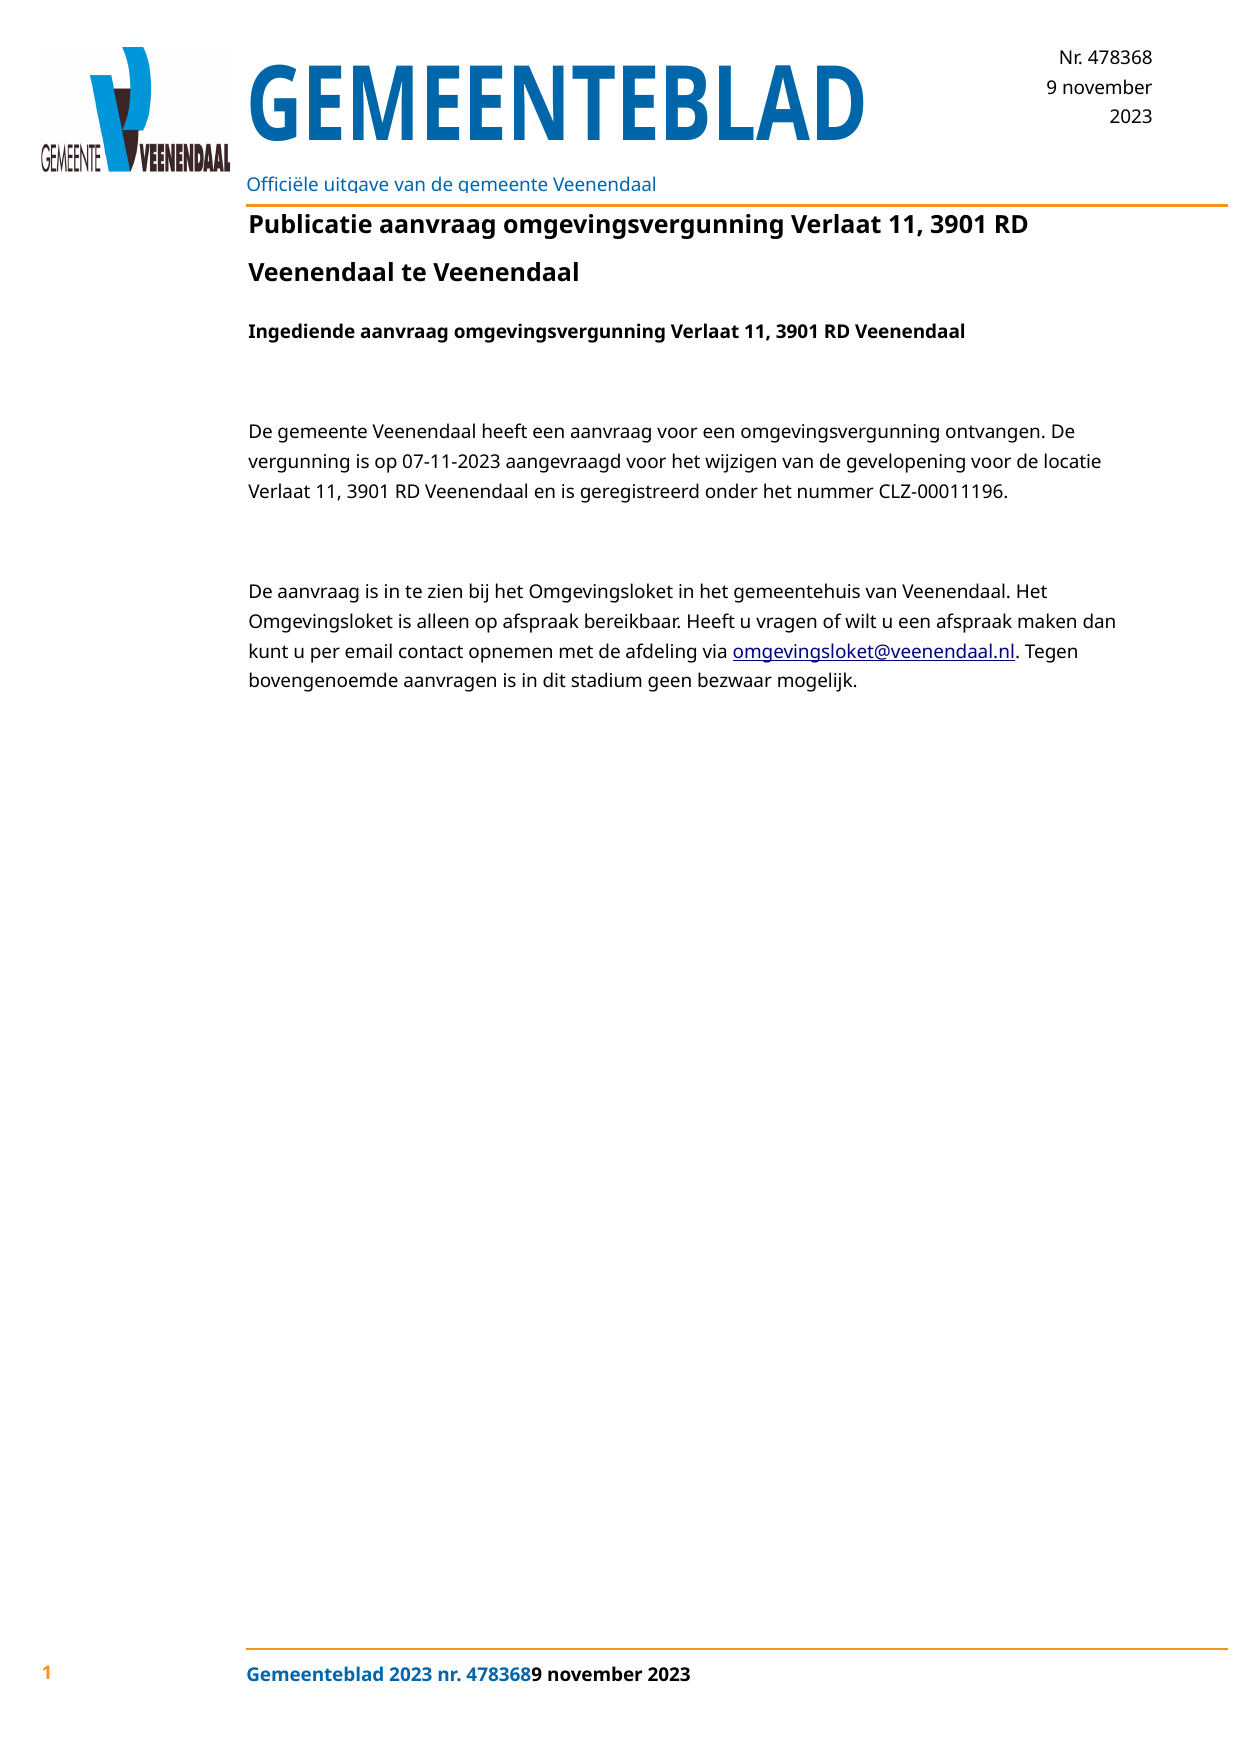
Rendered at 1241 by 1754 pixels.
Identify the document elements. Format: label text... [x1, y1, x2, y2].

picture [41, 47, 130, 172]
picture [123, 47, 231, 172]
text Ingediende aanvraag omgevingsvergunning Verlaat 11, 3901 RD Veenendaal [248, 318, 1152, 344]
text De aanvraag is in te zien bij het Omgevingsloket in het gemeentehuis van Veenendaal. Het Omgevingsloket is alleen op afspraak bereikbaar. Heeft u vragen of wilt u een afspraak maken dan kunt u per email contact opnemen met de afdeling via omgevingsloket@veenendaal.nl. Tegen bovengenoemde aanvragen is in dit stadium geen bezwaar mogelijk. [248, 579, 1152, 693]
text Publicatie aanvraag omgevingsvergunning Verlaat 11, 3901 RD Veenendaal te Veenendaal [248, 207, 1152, 288]
text De gemeente Veenendaal heeft een aanvraag voor een omgevingsvergunning ontvangen. De vergunning is op 07-11-2023 aangevraagd voor het wijzigen van de gevelopening voor de locatie Verlaat 11, 3901 RD Veenendaal en is geregistreerd onder het nummer CLZ-00011196. [248, 419, 1152, 504]
